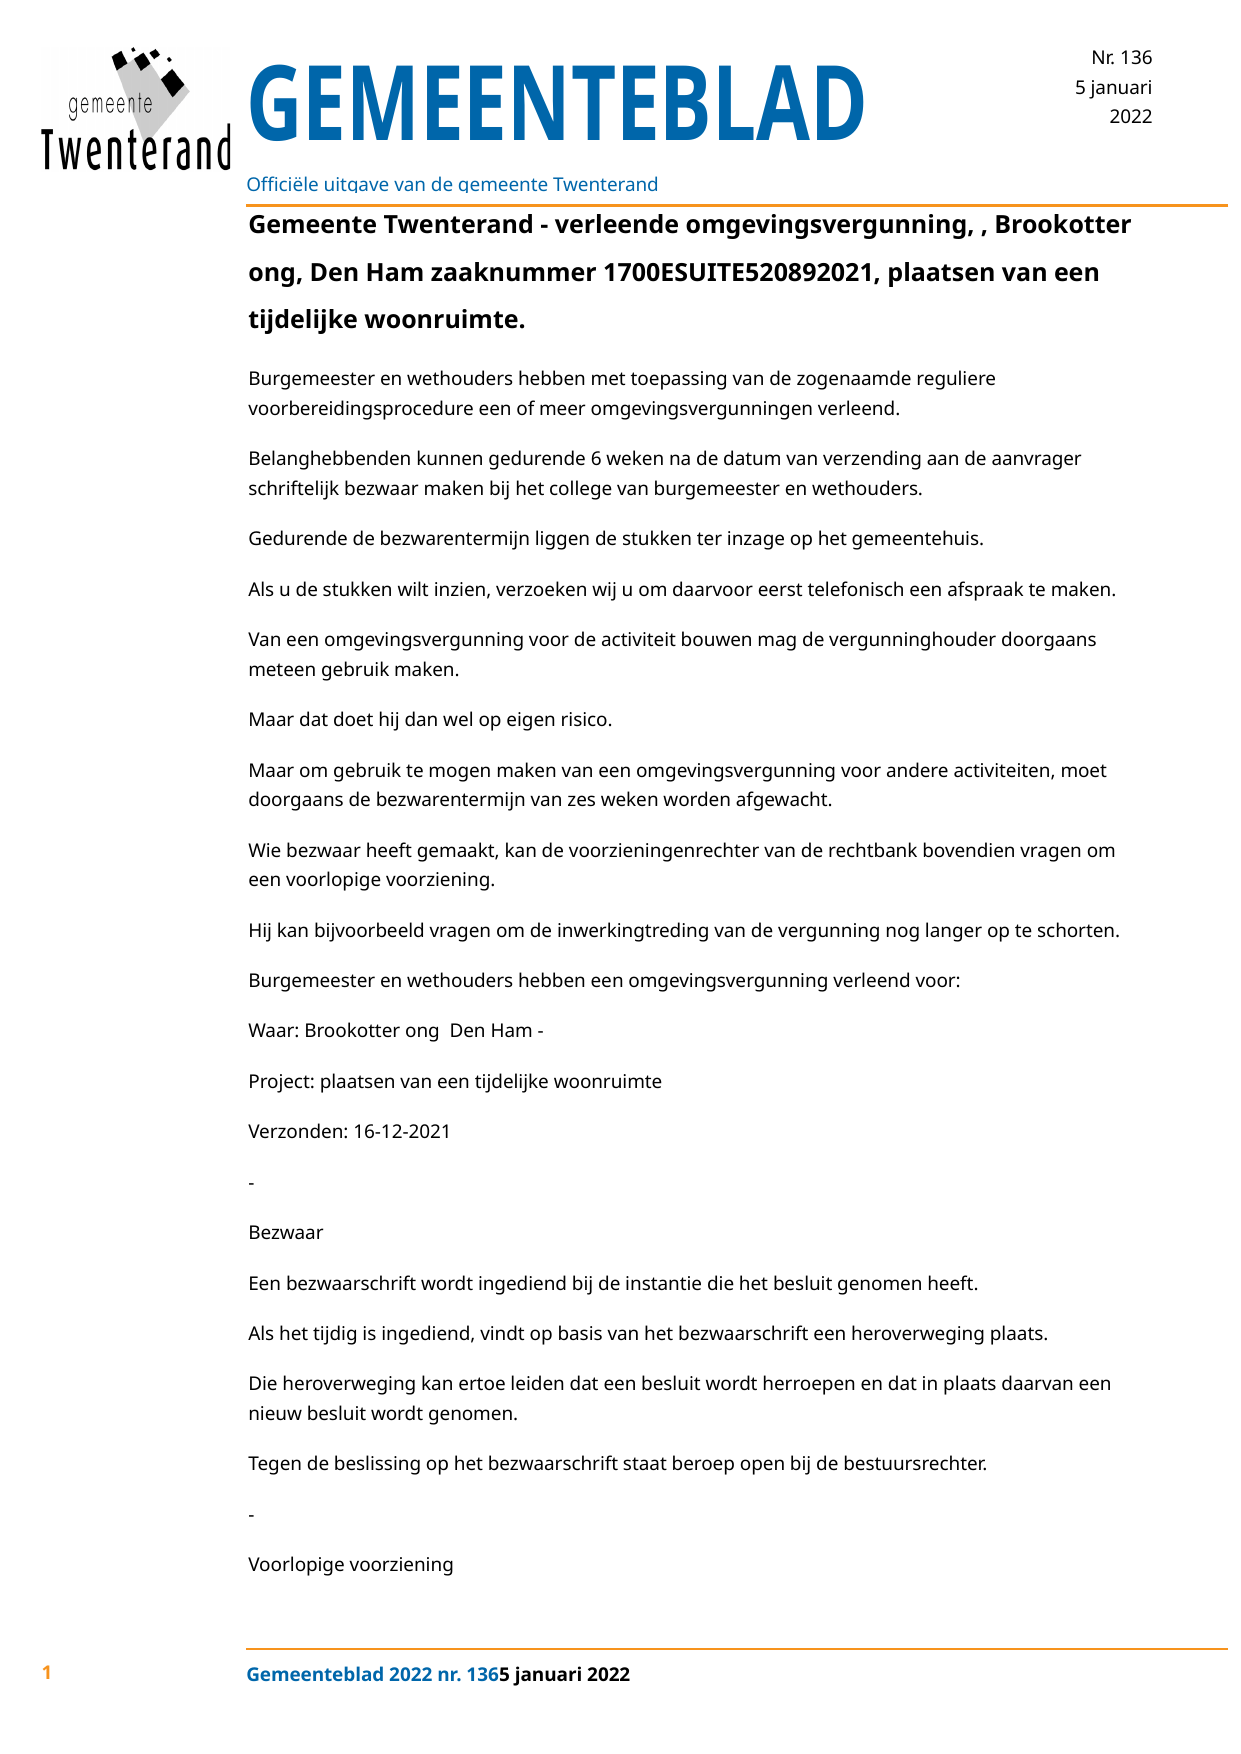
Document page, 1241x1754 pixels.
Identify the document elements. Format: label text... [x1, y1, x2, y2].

text Hij kan bijvoorbeeld vragen om de inwerkingtreding van de vergunning nog langer op te schorten. [248, 917, 1152, 942]
text Waar: Brookotter ong Den Ham - [248, 1018, 1152, 1043]
text Tegen de beslissing op het bezwaarschrift staat beroep open bij de bestuursrechter. [248, 1451, 1152, 1476]
text Voorlopige voorziening [248, 1551, 1152, 1577]
text Een bezwaarschrift wordt ingediend bij de instantie die het besluit genomen heeft. [248, 1270, 1152, 1295]
text Van een omgevingsvergunning voor de activiteit bouwen mag de vergunninghouder doorgaans meteen gebruik maken. [248, 626, 1152, 682]
text Maar dat doet hij dan wel op eigen risico. [248, 706, 1152, 732]
text Als u de stukken wilt inzien, verzoeken wij u om daarvoor eerst telefonisch een afspraak te maken. [248, 576, 1152, 602]
text Belanghebbenden kunnen gedurende 6 weken na de datum van verzending aan de aanvrager schriftelijk bezwaar maken bij het college van burgemeester en wethouders. [248, 446, 1152, 501]
text Gemeente Twenterand - verleende omgevingsvergunning, , Brookotter ong, Den Ham zaaknummer 1700ESUITE520892021, plaatsen van een tijdelijke woonruimte. [248, 207, 1152, 336]
text Verzonden: 16-12-2021 [248, 1118, 1152, 1144]
text Die heroverweging kan ertoe leiden dat een besluit wordt herroepen en dat in plaats daarvan een nieuw besluit wordt genomen. [248, 1371, 1152, 1426]
text Burgemeester en wethouders hebben een omgevingsvergunning verleend voor: [248, 967, 1152, 993]
text Maar om gebruik te mogen maken van een omgevingsvergunning voor andere activiteiten, moet doorgaans de bezwarentermijn van zes weken worden afgewacht. [248, 757, 1152, 812]
text Als het tijdig is ingediend, vindt op basis van het bezwaarschrift een heroverweging plaats. [248, 1320, 1152, 1346]
text Project: plaatsen van een tijdelijke woonruimte [248, 1068, 1152, 1094]
picture [41, 47, 231, 172]
text Bezwaar [248, 1219, 1152, 1245]
text Wie bezwaar heeft gemaakt, kan de voorzieningenrechter van de rechtbank bovendien vragen om een voorlopige voorziening. [248, 837, 1152, 892]
text Burgemeester en wethouders hebben met toepassing van de zogenaamde reguliere voorbereidingsprocedure een of meer omgevingsvergunningen verleend. [248, 366, 1152, 421]
text - [248, 1501, 1152, 1527]
text Gedurende de bezwarentermijn liggen de stukken ter inzage op het gemeentehuis. [248, 526, 1152, 551]
text - [248, 1169, 1152, 1194]
